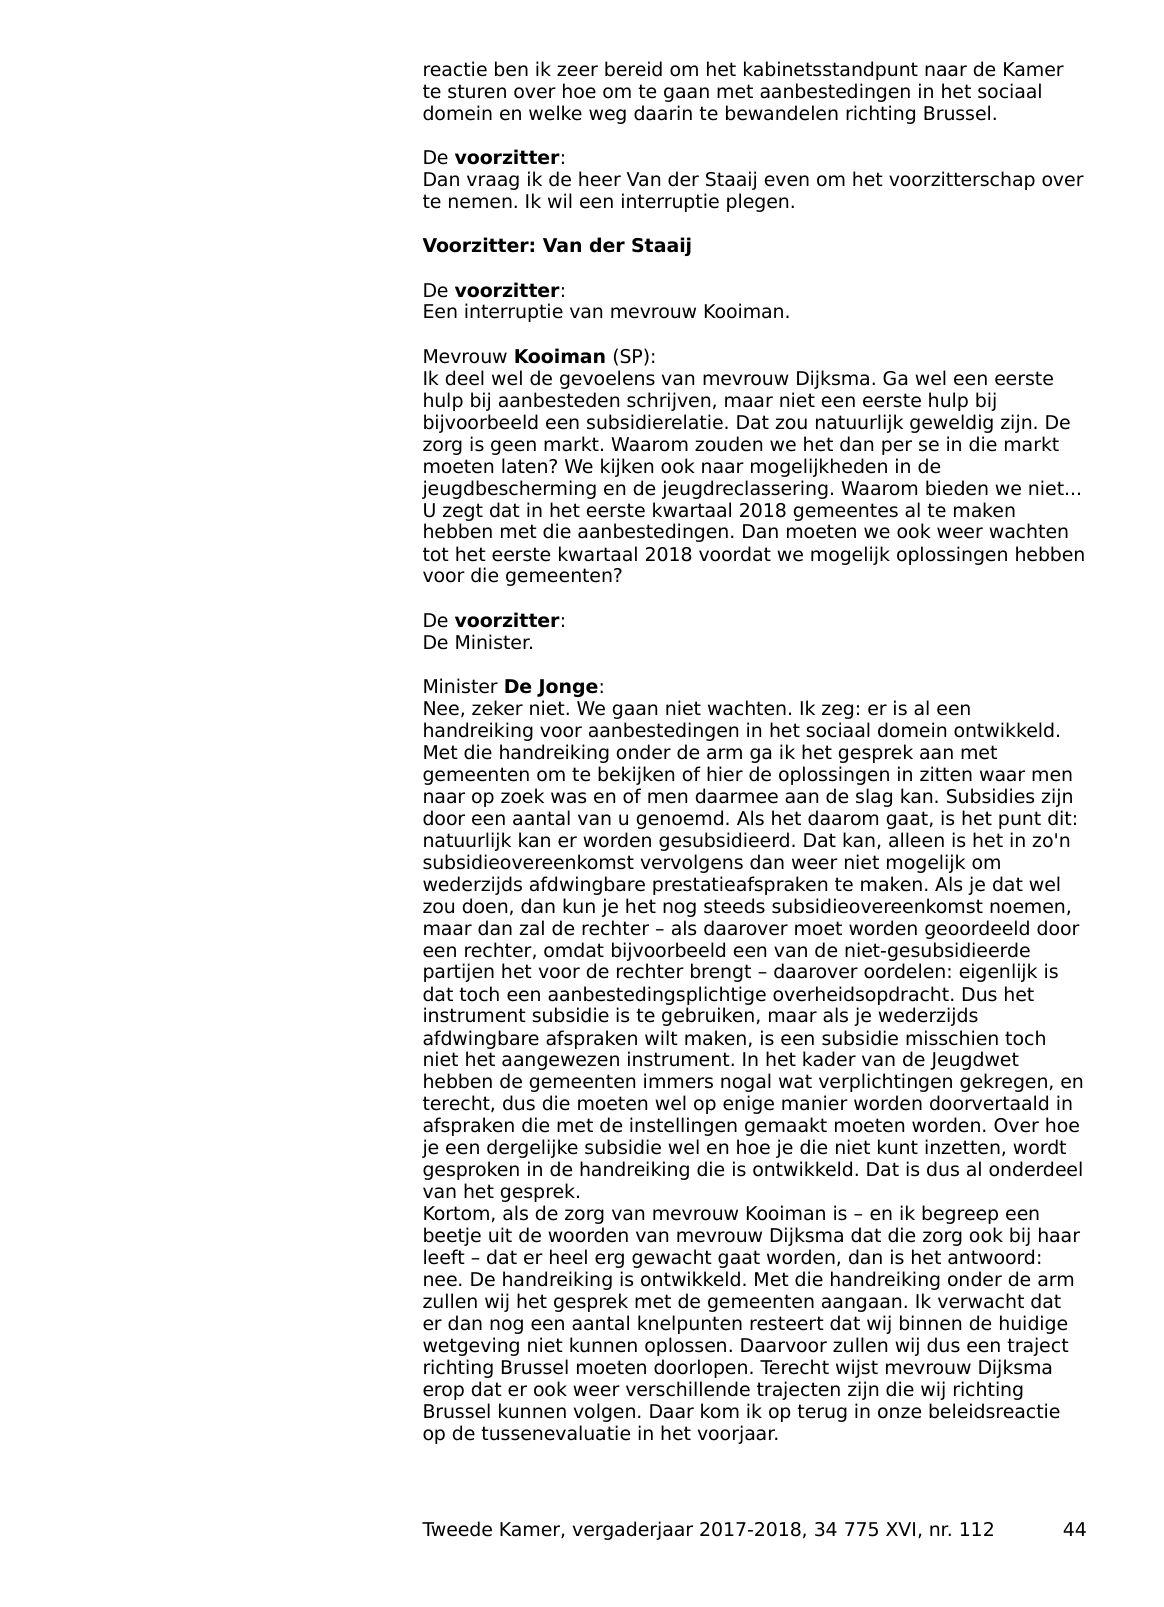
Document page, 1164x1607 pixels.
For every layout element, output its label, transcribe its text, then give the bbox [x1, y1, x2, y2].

text Mevrouw Kooiman (SP): [422, 346, 1087, 368]
text Een interruptie van mevrouw Kooiman. [422, 301, 1087, 323]
text Ik deel wel de gevoelens van mevrouw Dijksma. Ga wel een eerste hulp bij aanbesteden schrijven, maar niet een eerste hulp bij bijvoorbeeld een subsidierelatie. Dat zou natuurlijk geweldig zijn. De zorg is geen markt. Waarom zouden we het dan per se in die markt moeten laten? We kijken ook naar mogelijkheden in de jeugdbescherming en de jeugdreclassering. Waarom bieden we niet... U zegt dat in het eerste kwartaal 2018 gemeentes al te maken hebben met die aanbestedingen. Dan moeten we ook weer wachten tot het eerste kwartaal 2018 voordat we mogelijk oplossingen hebben voor die gemeenten? [422, 368, 1087, 587]
subtitle Voorzitter: Van der Staaij [422, 235, 1087, 257]
text De voorzitter: [422, 609, 1087, 632]
text reactie ben ik zeer bereid om het kabinetsstandpunt naar de Kamer te sturen over hoe om te gaan met aanbestedingen in het sociaal domein en welke weg daarin te bewandelen richting Brussel. [422, 59, 1087, 125]
text Minister De Jonge: [422, 676, 1087, 698]
text Kortom, als de zorg van mevrouw Kooiman is – en ik begreep een beetje uit de woorden van mevrouw Dijksma dat die zorg ook bij haar leeft – dat er heel erg gewacht gaat worden, dan is het antwoord: nee. De handreiking is ontwikkeld. Met die handreiking onder de arm zullen wij het gesprek met de gemeenten aangaan. Ik verwacht dat er dan nog een aantal knelpunten resteert dat wij binnen de huidige wetgeving niet kunnen oplossen. Daarvoor zullen wij dus een traject richting Brussel moeten doorlopen. Terecht wijst mevrouw Dijksma erop dat er ook weer verschillende trajecten zijn die wij richting Brussel kunnen volgen. Daar kom ik op terug in onze beleidsreactie op de tussenevaluatie in het voorjaar. [422, 1203, 1087, 1445]
text Dan vraag ik de heer Van der Staaij even om het voorzitterschap over te nemen. Ik wil een interruptie plegen. [422, 169, 1087, 213]
text De voorzitter: [422, 279, 1087, 301]
text De voorzitter: [422, 147, 1087, 169]
text De Minister. [422, 632, 1087, 653]
text Nee, zeker niet. We gaan niet wachten. Ik zeg: er is al een handreiking voor aanbestedingen in het sociaal domein ontwikkeld. Met die handreiking onder de arm ga ik het gesprek aan met gemeenten om te bekijken of hier de oplossingen in zitten waar men naar op zoek was en of men daarmee aan de slag kan. Subsidies zijn door een aantal van u genoemd. Als het daarom gaat, is het punt dit: natuurlijk kan er worden gesubsidieerd. Dat kan, alleen is het in zo'n subsidieovereenkomst vervolgens dan weer niet mogelijk om wederzijds afdwingbare prestatieafspraken te maken. Als je dat wel zou doen, dan kun je het nog steeds subsidieovereenkomst noemen, maar dan zal de rechter – als daarover moet worden geoordeeld door een rechter, omdat bijvoorbeeld een van de niet-gesubsidieerde partijen het voor de rechter brengt – daarover oordelen: eigenlijk is dat toch een aanbestedingsplichtige overheidsopdracht. Dus het instrument subsidie is te gebruiken, maar als je wederzijds afdwingbare afspraken wilt maken, is een subsidie misschien toch niet het aangewezen instrument. In het kader van de Jeugdwet hebben de gemeenten immers nogal wat verplichtingen gekregen, en terecht, dus die moeten wel op enige manier worden doorvertaald in afspraken die met de instellingen gemaakt moeten worden. Over hoe je een dergelijke subsidie wel en hoe je die niet kunt inzetten, wordt gesproken in de handreiking die is ontwikkeld. Dat is dus al onderdeel van het gesprek. [422, 698, 1087, 1203]
